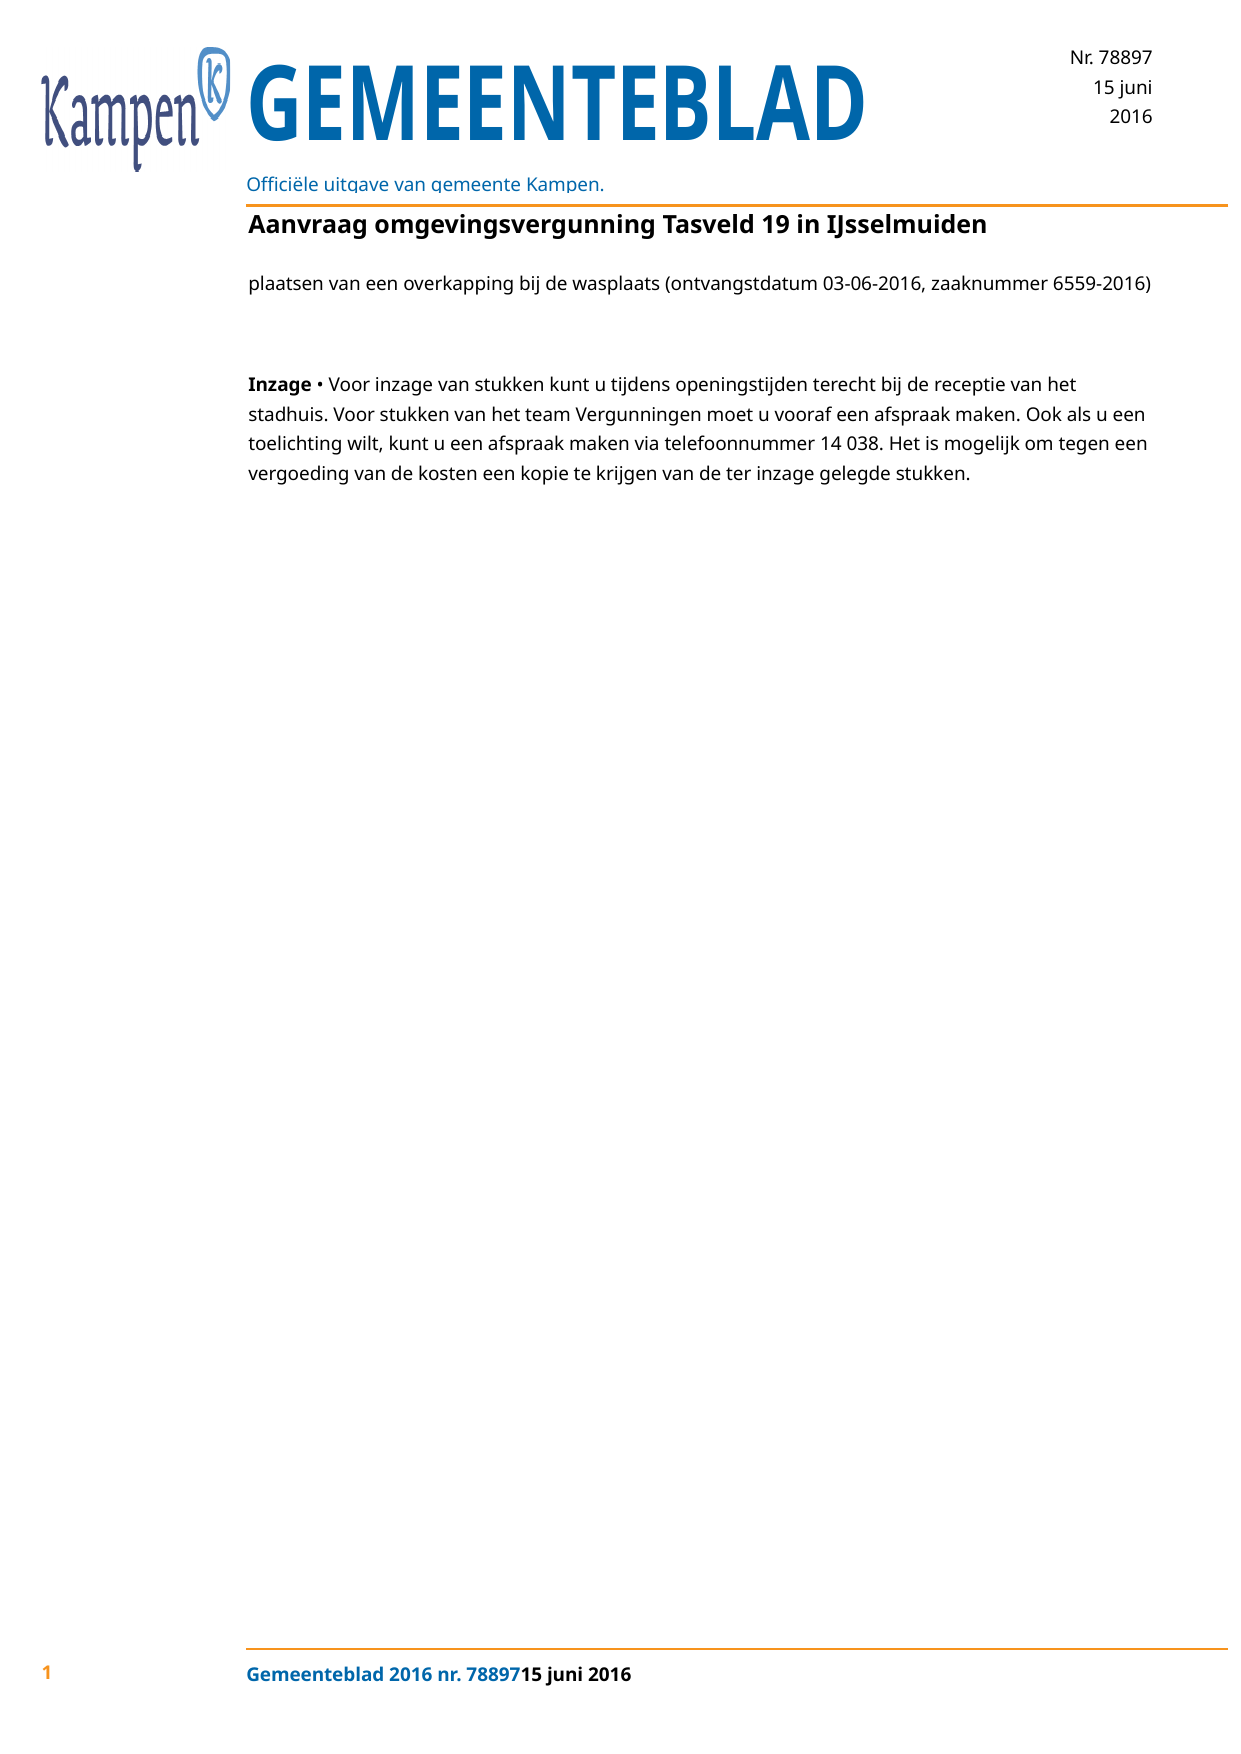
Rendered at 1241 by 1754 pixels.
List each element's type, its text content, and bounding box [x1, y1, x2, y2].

text Inzage • Voor inzage van stukken kunt u tijdens openingstijden terecht bij de receptie van het stadhuis. Voor stukken van het team Vergunningen moet u vooraf een afspraak maken. Ook als u een toelichting wilt, kunt u een afspraak maken via telefoonnummer 14 038. Het is mogelijk om tegen een vergoeding van de kosten een kopie te krijgen van de ter inzage gelegde stukken. [248, 371, 1152, 486]
picture [41, 47, 231, 172]
text Aanvraag omgevingsvergunning Tasveld 19 in IJsselmuiden [248, 207, 1152, 241]
text plaatsen van een overkapping bij de wasplaats (ontvangstdatum 03-06-2016, zaaknummer 6559-2016) [248, 270, 1152, 296]
